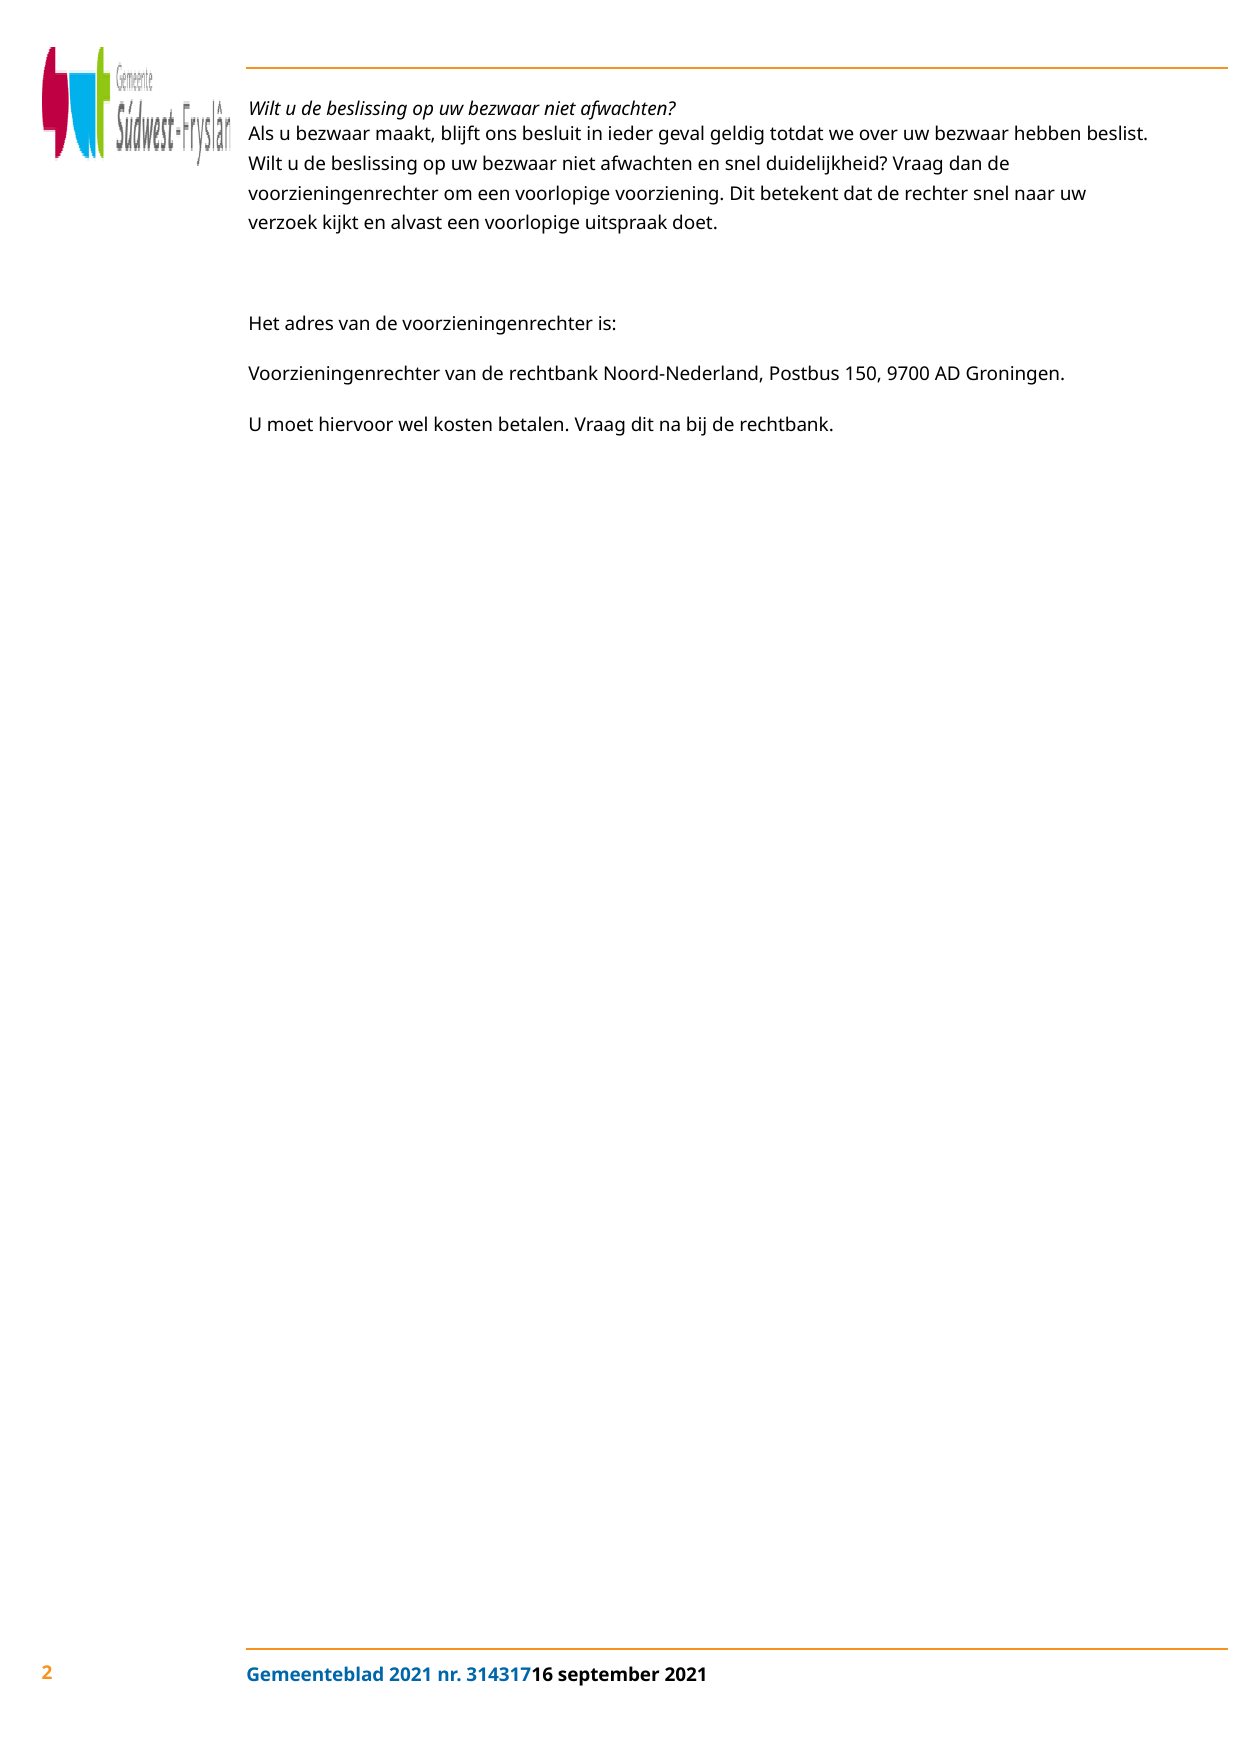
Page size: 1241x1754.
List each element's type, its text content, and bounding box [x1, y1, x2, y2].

picture [41, 47, 231, 172]
text Als u bezwaar maakt, blijft ons besluit in ieder geval geldig totdat we over uw bezwaar hebben beslist. Wilt u de beslissing op uw bezwaar niet afwachten en snel duidelijkheid? Vraag dan de voorzieningenrechter om een voorlopige voorziening. Dit betekent dat de rechter snel naar uw verzoek kijkt en alvast een voorlopige uitspraak doet. [248, 121, 1152, 235]
text Voorzieningenrechter van de rechtbank Noord-Nederland, Postbus 150, 9700 AD Groningen. [248, 361, 1152, 386]
text Wilt u de beslissing op uw bezwaar niet afwachten? [248, 95, 1152, 121]
text U moet hiervoor wel kosten betalen. Vraag dit na bij de rechtbank. [248, 411, 1152, 437]
text Het adres van de voorzieningenrechter is: [248, 310, 1152, 336]
